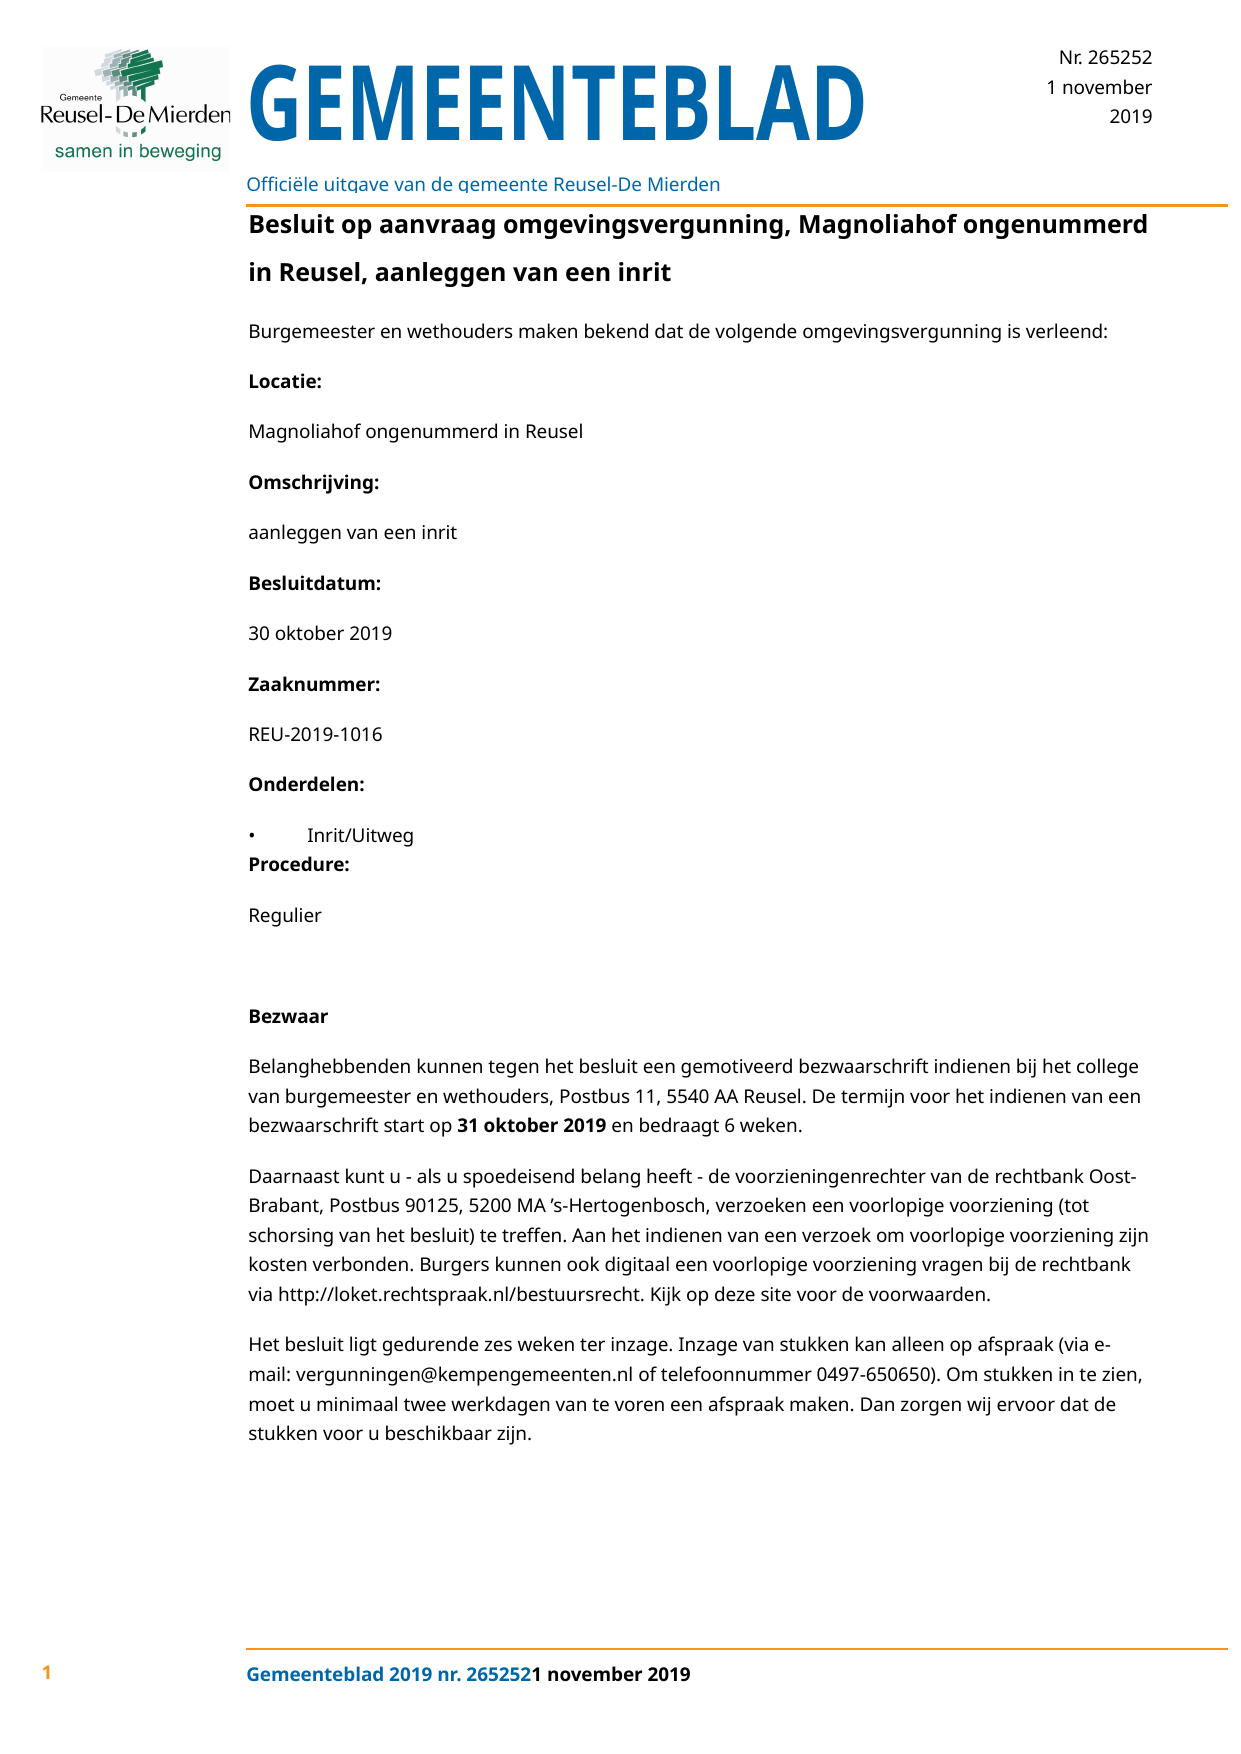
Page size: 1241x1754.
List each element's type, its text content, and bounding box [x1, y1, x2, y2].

text Bezwaar [248, 1003, 1152, 1029]
text Procedure: [248, 852, 1152, 877]
text Belanghebbenden kunnen tegen het besluit een gemotiveerd bezwaarschrift indienen bij het college van burgemeester en wethouders, Postbus 11, 5540 AA Reusel. De termijn voor het indienen van een bezwaarschrift start op 31 oktober 2019 en bedraagt 6 weken. [248, 1053, 1152, 1138]
text Regulier [248, 902, 1152, 928]
text Zaaknummer: [248, 671, 1152, 697]
text Magnoliahof ongenummerd in Reusel [248, 419, 1152, 444]
text Daarnaast kunt u - als u spoedeisend belang heeft - de voorzieningenrechter van de rechtbank Oost-Brabant, Postbus 90125, 5200 MA ’s-Hertogenbosch, verzoeken een voorlopige voorziening (tot schorsing van het besluit) te treffen. Aan het indienen van een verzoek om voorlopige voorziening zijn kosten verbonden. Burgers kunnen ook digitaal een voorlopige voorziening vragen bij de rechtbank via http://loket.rechtspraak.nl/bestuursrecht. Kijk op deze site voor de voorwaarden. [248, 1163, 1152, 1307]
list Inrit/Uitweg [248, 822, 1152, 848]
text Burgemeester en wethouders maken bekend dat de volgende omgevingsvergunning is verleend: [248, 318, 1152, 344]
text Besluitdatum: [248, 570, 1152, 596]
text aanleggen van een inrit [248, 519, 1152, 545]
text Locatie: [248, 368, 1152, 394]
text Onderdelen: [248, 772, 1152, 797]
text Omschrijving: [248, 469, 1152, 495]
text REU-2019-1016 [248, 721, 1152, 747]
picture [41, 47, 231, 172]
text 30 oktober 2019 [248, 620, 1152, 646]
text Het besluit ligt gedurende zes weken ter inzage. Inzage van stukken kan alleen op afspraak (via e-mail: vergunningen@kempengemeenten.nl of telefoonnummer 0497-650650). Om stukken in te zien, moet u minimaal twee werkdagen van te voren een afspraak maken. Dan zorgen wij ervoor dat de stukken voor u beschikbaar zijn. [248, 1332, 1152, 1446]
text Besluit op aanvraag omgevingsvergunning, Magnoliahof ongenummerd in Reusel, aanleggen van een inrit [248, 207, 1152, 288]
